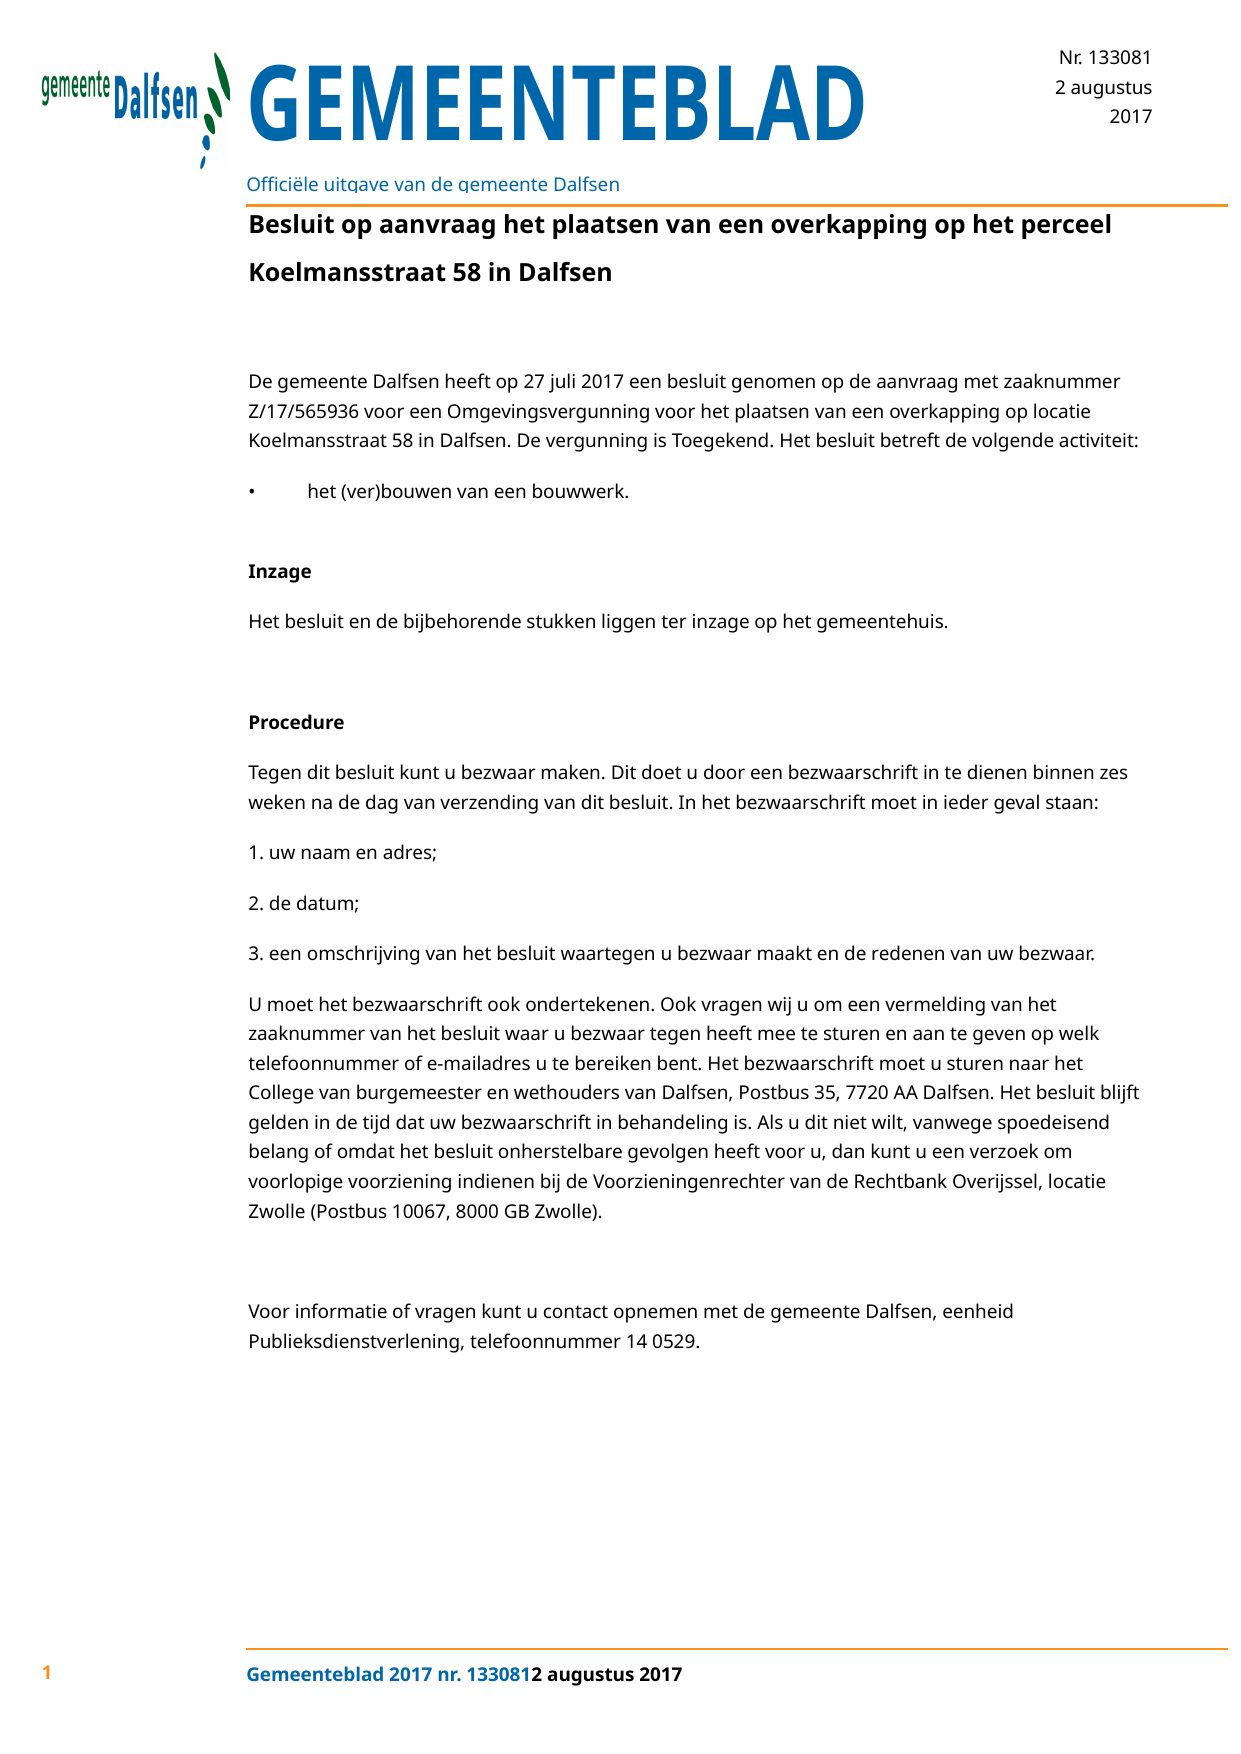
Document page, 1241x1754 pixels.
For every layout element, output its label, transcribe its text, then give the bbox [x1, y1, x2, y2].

text Besluit op aanvraag het plaatsen van een overkapping op het perceel Koelmansstraat 58 in Dalfsen [248, 207, 1152, 288]
text 3. een omschrijving van het besluit waartegen u bezwaar maakt en de redenen van uw bezwaar. [248, 940, 1152, 966]
text U moet het bezwaarschrift ook ondertekenen. Ook vragen wij u om een vermelding van het zaaknummer van het besluit waar u bezwaar tegen heeft mee te sturen en aan te geven op welk telefoonnummer of e-mailadres u te bereiken bent. Het bezwaarschrift moet u sturen naar het College van burgemeester en wethouders van Dalfsen, Postbus 35, 7720 AA Dalfsen. Het besluit blijft gelden in de tijd dat uw bezwaarschrift in behandeling is. Als u dit niet wilt, vanwege spoedeisend belang of omdat het besluit onherstelbare gevolgen heeft voor u, dan kunt u een verzoek om voorlopige voorziening indienen bij de Voorzieningenrechter van de Rechtbank Overijssel, locatie Zwolle (Postbus 10067, 8000 GB Zwolle). [248, 991, 1152, 1224]
text Tegen dit besluit kunt u bezwaar maken. Dit doet u door een bezwaarschrift in te dienen binnen zes weken na de dag van verzending van dit besluit. In het bezwaarschrift moet in ieder geval staan: [248, 759, 1152, 815]
text Inzage [248, 558, 1152, 584]
text Het besluit en de bijbehorende stukken liggen ter inzage op het gemeentehuis. [248, 608, 1152, 634]
text Procedure [248, 709, 1152, 735]
text De gemeente Dalfsen heeft op 27 juli 2017 een besluit genomen op de aanvraag met zaaknummer Z/17/565936 voor een Omgevingsvergunning voor het plaatsen van een overkapping op locatie Koelmansstraat 58 in Dalfsen. De vergunning is Toegekend. Het besluit betreft de volgende activiteit: [248, 368, 1152, 453]
text 1. uw naam en adres; [248, 839, 1152, 865]
picture [41, 47, 231, 172]
list het (ver)bouwen van een bouwwerk. [248, 478, 1152, 504]
text Voor informatie of vragen kunt u contact opnemen met de gemeente Dalfsen, eenheid Publieksdienstverlening, telefoonnummer 14 0529. [248, 1299, 1152, 1354]
text 2. de datum; [248, 890, 1152, 916]
